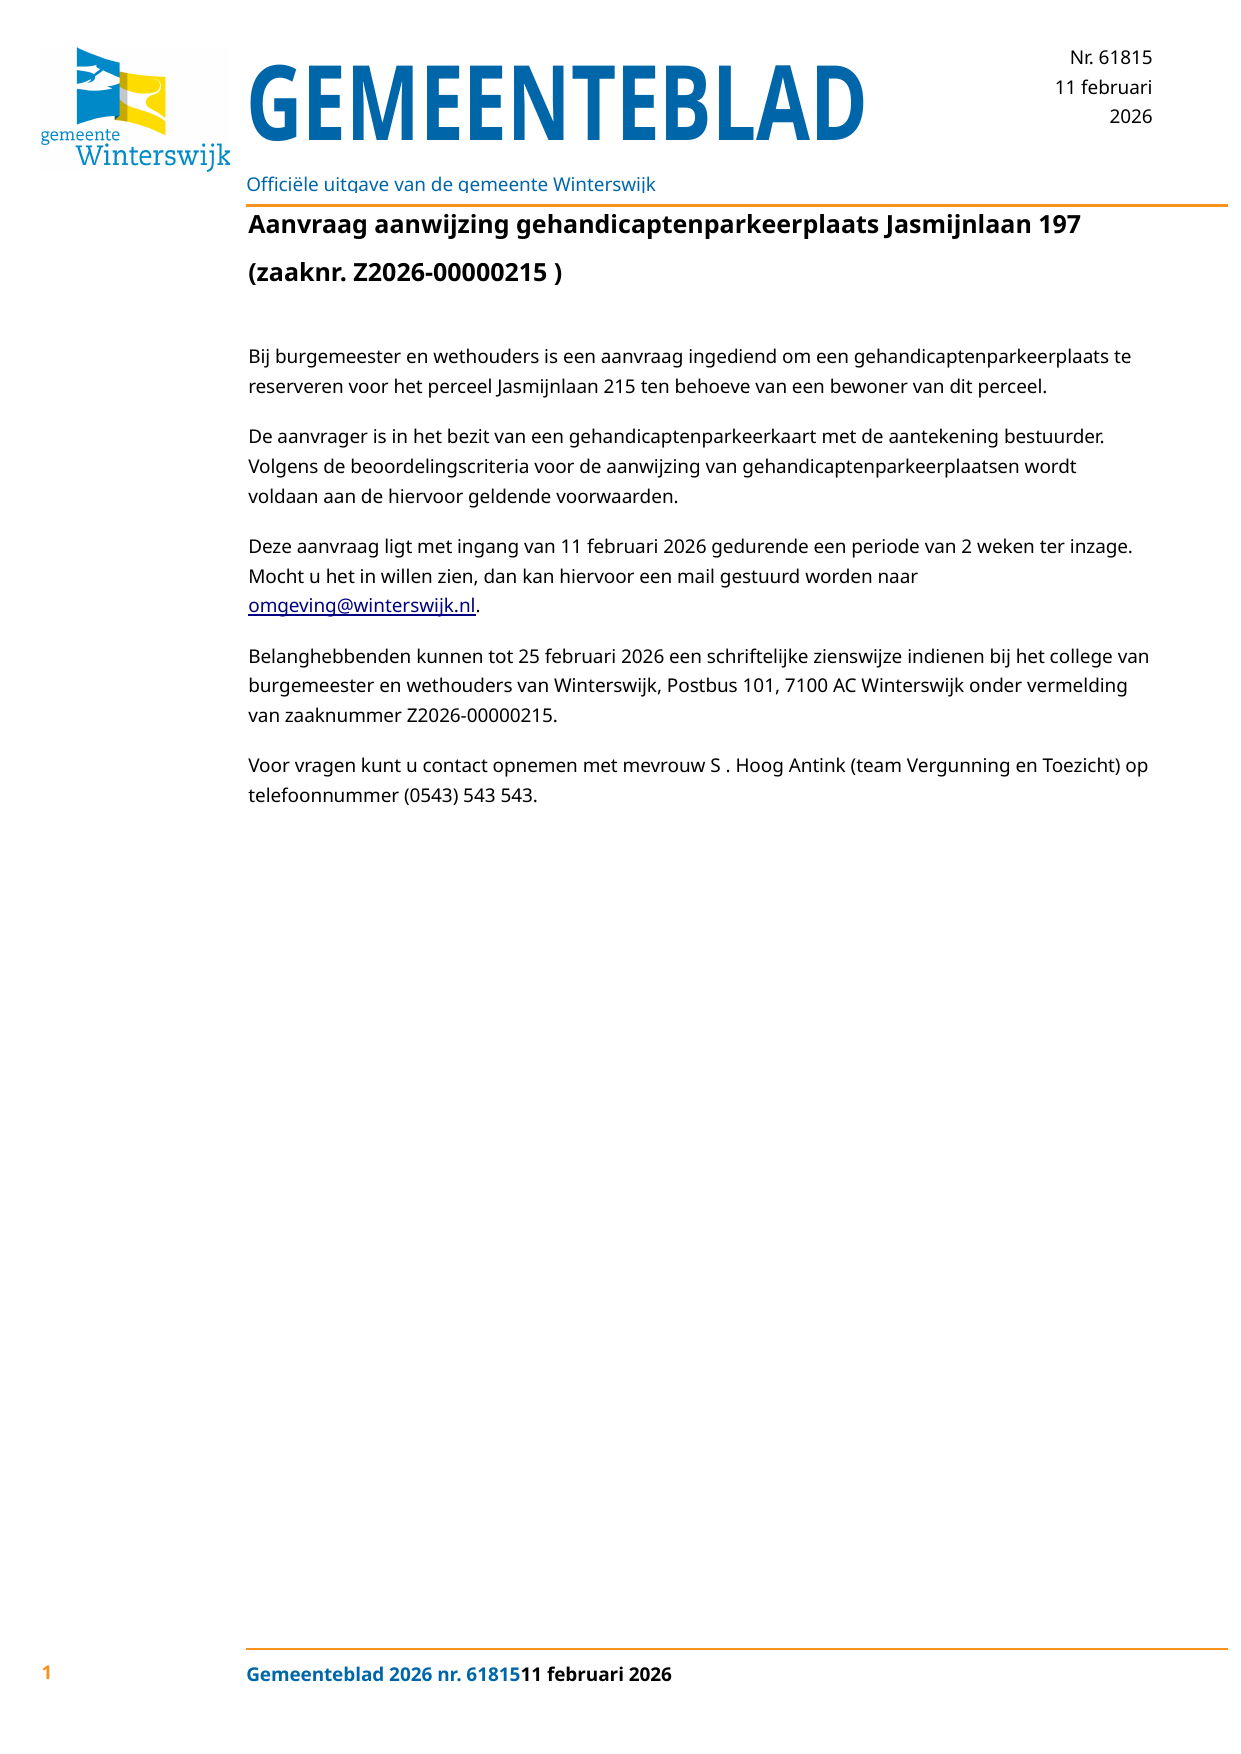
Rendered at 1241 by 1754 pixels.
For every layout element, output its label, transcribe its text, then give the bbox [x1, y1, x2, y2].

text Belanghebbenden kunnen tot 25 februari 2026 een schriftelijke zienswijze indienen bij het college van burgemeester en wethouders van Winterswijk, Postbus 101, 7100 AC Winterswijk onder vermelding van zaaknummer Z2026-00000215. [248, 643, 1152, 728]
text Aanvraag aanwijzing gehandicaptenparkeerplaats Jasmijnlaan 197 (zaaknr. Z2026-00000215 ) [248, 207, 1152, 288]
text Deze aanvraag ligt met ingang van 11 februari 2026 gedurende een periode van 2 weken ter inzage. Mocht u het in willen zien, dan kan hiervoor een mail gestuurd worden naar omgeving@winterswijk.nl. [248, 533, 1152, 618]
text Voor vragen kunt u contact opnemen met mevrouw S . Hoog Antink (team Vergunning en Toezicht) op telefoonnummer (0543) 543 543. [248, 752, 1152, 808]
picture [225, 153, 231, 162]
picture [41, 47, 231, 172]
text De aanvrager is in het bezit van een gehandicaptenparkeerkaart met de aantekening bestuurder. Volgens de beoordelingscriteria voor de aanwijzing van gehandicaptenparkeerplaatsen wordt voldaan aan de hiervoor geldende voorwaarden. [248, 424, 1152, 508]
text Bij burgemeester en wethouders is een aanvraag ingediend om een gehandicaptenparkeerplaats te reserveren voor het perceel Jasmijnlaan 215 ten behoeve van een bewoner van dit perceel. [248, 344, 1152, 399]
